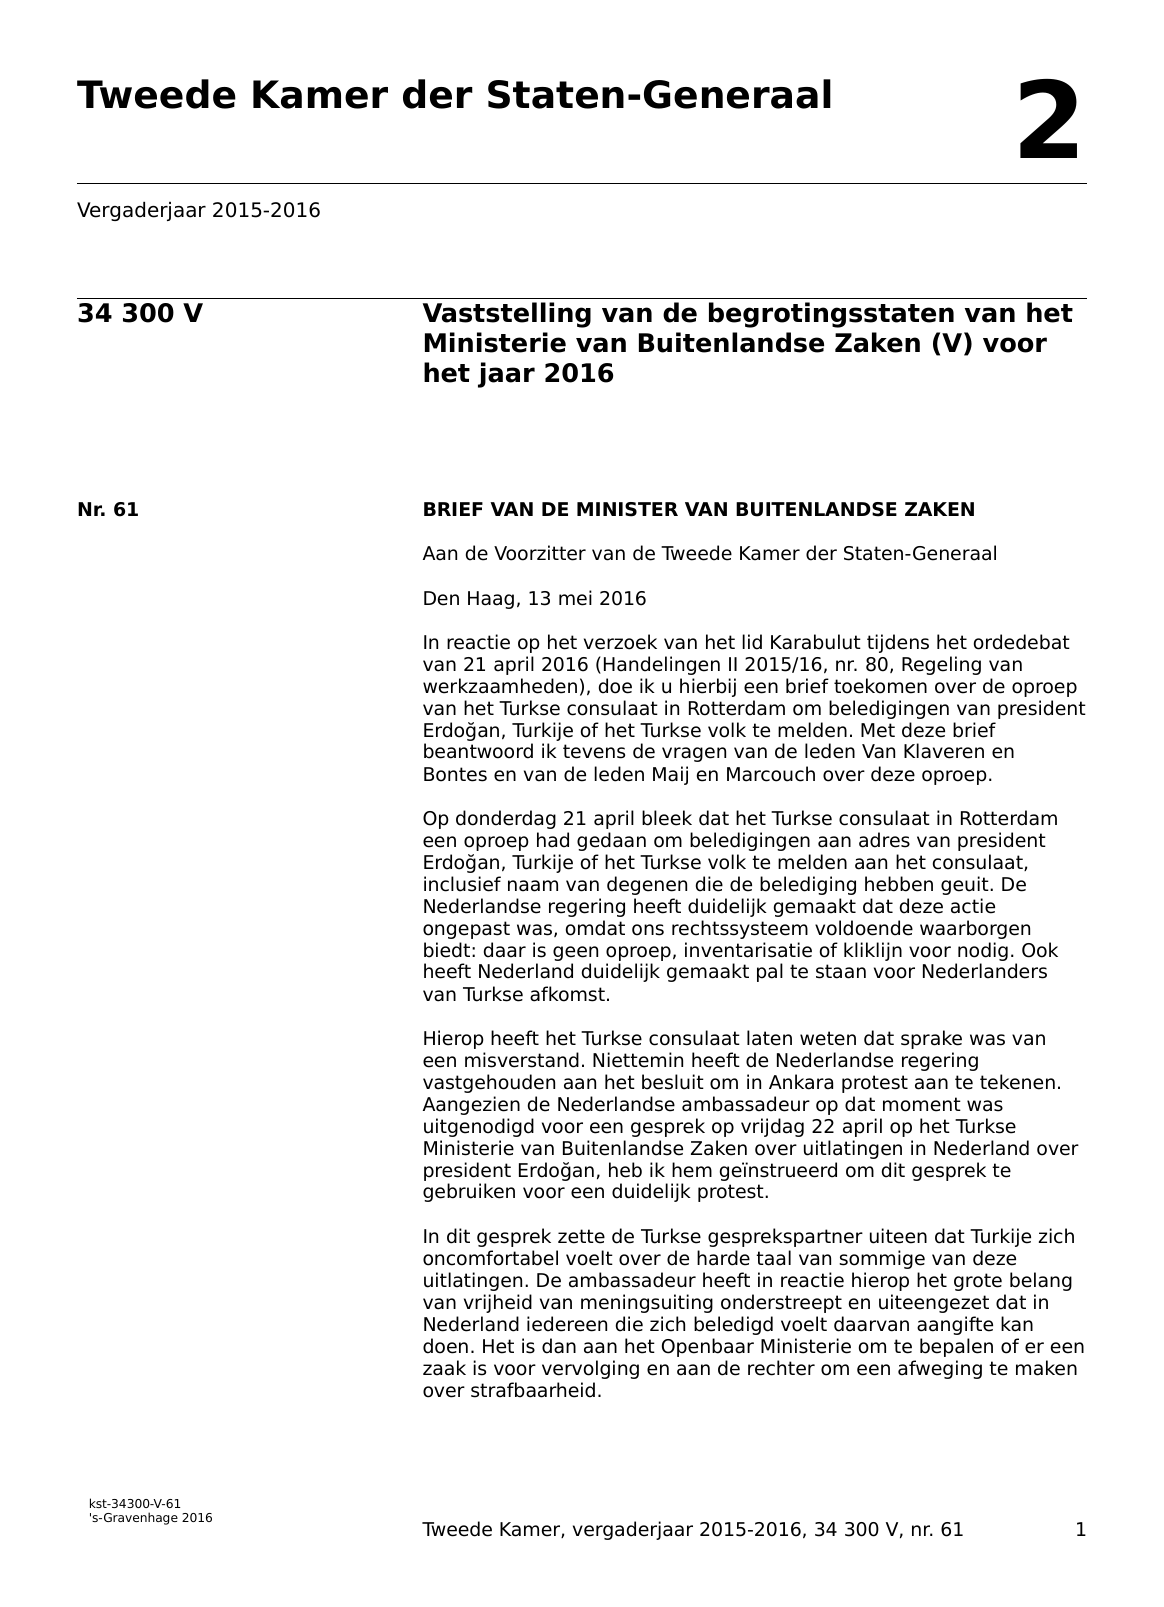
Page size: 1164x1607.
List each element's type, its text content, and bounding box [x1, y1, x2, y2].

text Hierop heeft het Turkse consulaat laten weten dat sprake was van een misverstand. Niettemin heeft de Nederlandse regering vastgehouden aan het besluit om in Ankara protest aan te tekenen. Aangezien de Nederlandse ambassadeur op dat moment was uitgenodigd voor een gesprek op vrijdag 22 april op het Turkse Ministerie van Buitenlandse Zaken over uitlatingen in Nederland over president Erdoğan, heb ik hem geïnstrueerd om dit gesprek te gebruiken voor een duidelijk protest. [422, 1028, 1087, 1203]
subtitle Nr. 61 BRIEF VAN DE MINISTER VAN BUITENLANDSE ZAKEN [77, 499, 1087, 521]
text kst-34300-V-61 [88, 1497, 323, 1511]
table_cell Vergaderjaar 2015-2016 [77, 184, 1087, 298]
text In reactie op het verzoek van het lid Karabulut tijdens het ordedebat van 21 april 2016 (Handelingen II 2015/16, nr. 80, Regeling van werkzaamheden), doe ik u hierbij een brief toekomen over de oproep van het Turkse consulaat in Rotterdam om beledigingen van president Erdoğan, Turkije of het Turkse volk te melden. Met deze brief beantwoord ik tevens de vragen van de leden Van Klaveren en Bontes en van de leden Maij en Marcouch over deze oproep. [422, 632, 1087, 785]
table_header 2 [886, 59, 1087, 183]
text Aan de Voorzitter van de Tweede Kamer der Staten-Generaal [422, 543, 1087, 565]
text 's-Gravenhage 2016 [88, 1511, 323, 1525]
text Op donderdag 21 april bleek dat het Turkse consulaat in Rotterdam een oproep had gedaan om beledigingen aan adres van president Erdoğan, Turkije of het Turkse volk te melden aan het consulaat, inclusief naam van degenen die de belediging hebben geuit. De Nederlandse regering heeft duidelijk gemaakt dat deze actie ongepast was, omdat ons rechtssysteem voldoende waarborgen biedt: daar is geen oproep, inventarisatie of kliklijn voor nodig. Ook heeft Nederland duidelijk gemaakt pal te staan voor Nederlanders van Turkse afkomst. [422, 808, 1087, 1005]
subtitle 34 300 V Vaststelling van de begrotingsstaten van het Ministerie van Buitenlandse Zaken (V) voor het jaar 2016 [77, 299, 1087, 388]
text In dit gesprek zette de Turkse gesprekspartner uiteen dat Turkije zich oncomfortabel voelt over de harde taal van sommige van deze uitlatingen. De ambassadeur heeft in reactie hierop het grote belang van vrijheid van meningsuiting onderstreept en uiteengezet dat in Nederland iedereen die zich beledigd voelt daarvan aangifte kan doen. Het is dan aan het Openbaar Ministerie om te bepalen of er een zaak is voor vervolging en aan de rechter om een afweging te maken over strafbaarheid. [422, 1226, 1087, 1401]
table_header Tweede Kamer der Staten-Generaal [77, 59, 886, 183]
text Den Haag, 13 mei 2016 [422, 587, 1087, 609]
